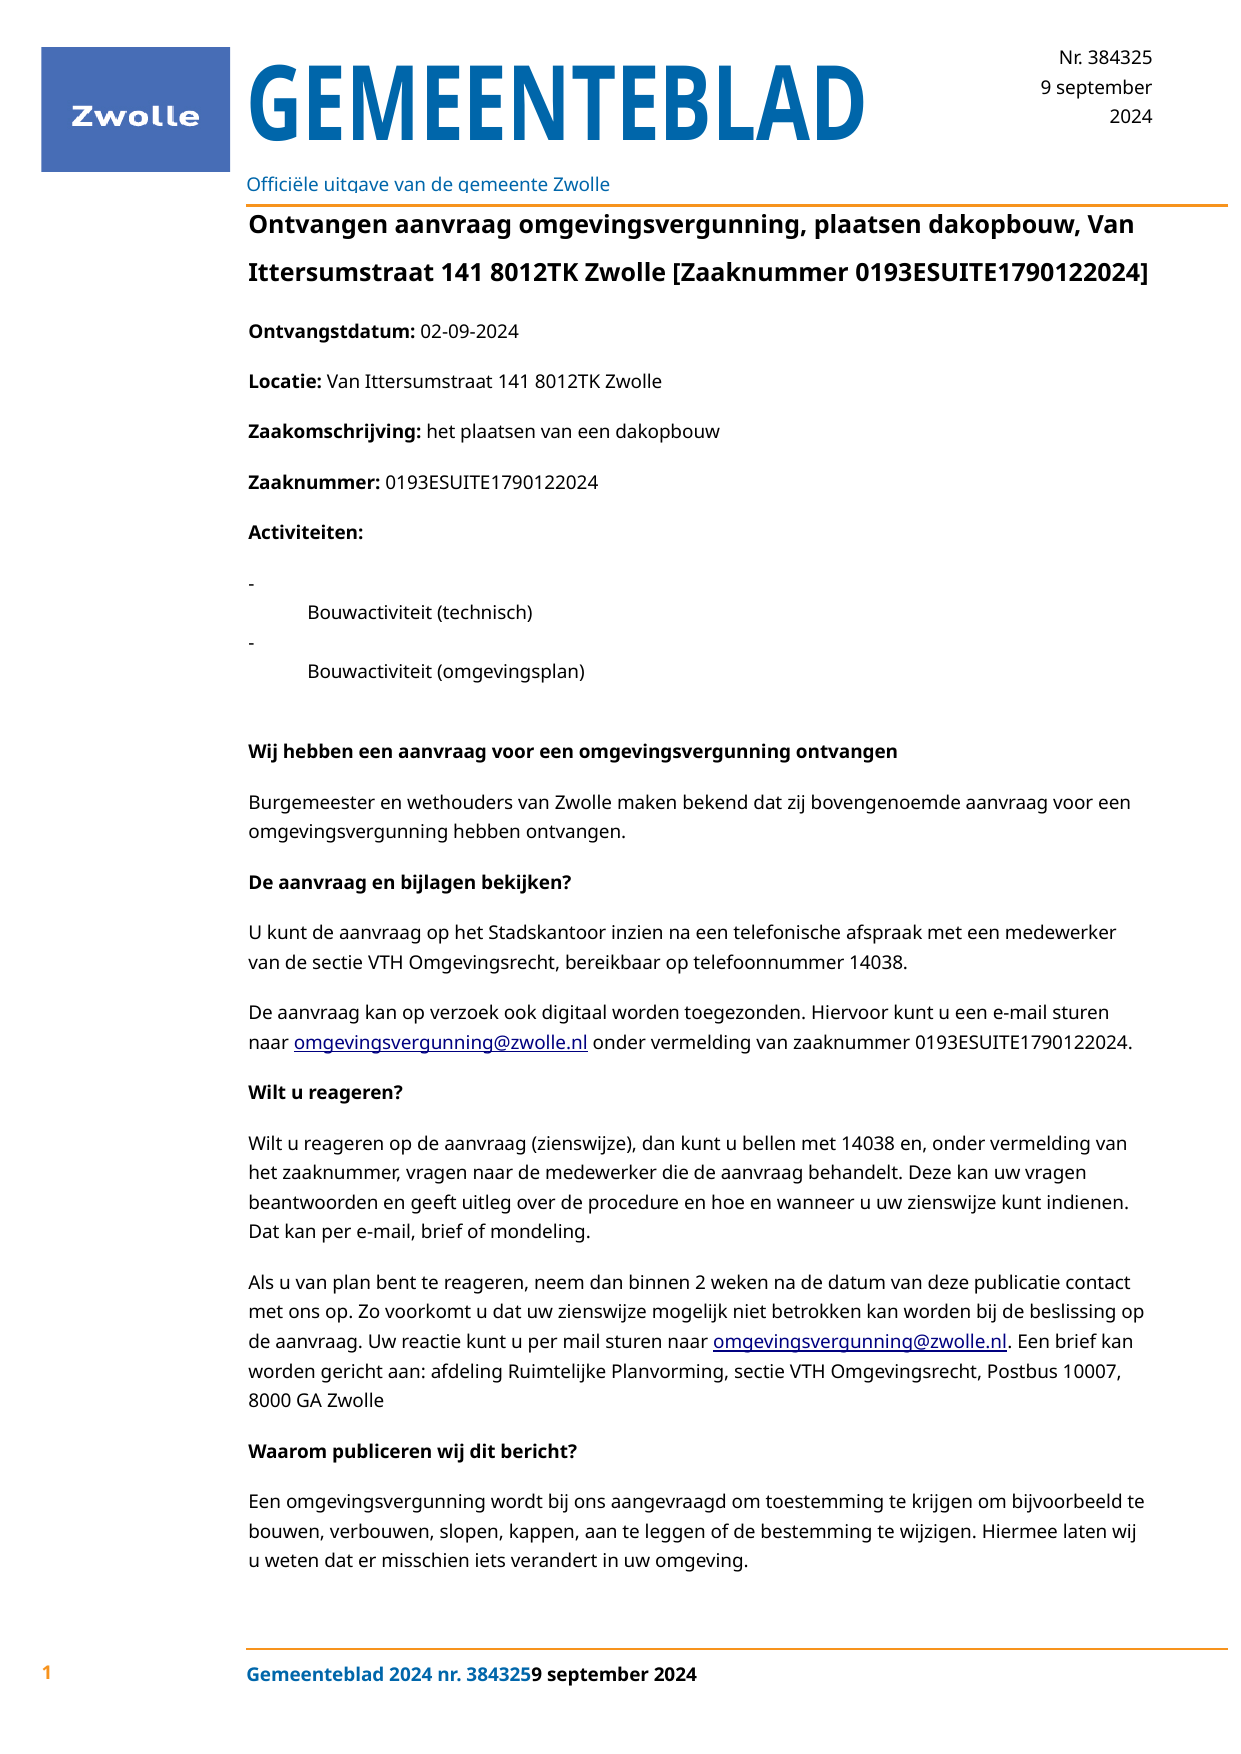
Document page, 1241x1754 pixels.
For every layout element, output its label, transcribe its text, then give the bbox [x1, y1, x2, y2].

text U kunt de aanvraag op het Stadskantoor inzien na een telefonische afspraak met een medewerker van de sectie VTH Omgevingsrecht, bereikbaar op telefoonnummer 14038. [248, 919, 1152, 975]
text Zaakomschrijving: het plaatsen van een dakopbouw [248, 419, 1152, 444]
text Als u van plan bent te reageren, neem dan binnen 2 weken na de datum van deze publicatie contact met ons op. Zo voorkomt u dat uw zienswijze mogelijk niet betrokken kan worden bij de beslissing op de aanvraag. Uw reactie kunt u per mail sturen naar omgevingsvergunning@zwolle.nl. Een brief kan worden gericht aan: afdeling Ruimtelijke Planvorming, sectie VTH Omgevingsrecht, Postbus 10007, 8000 GA Zwolle [248, 1269, 1152, 1413]
picture [41, 47, 231, 172]
text Ontvangen aanvraag omgevingsvergunning, plaatsen dakopbouw, Van Ittersumstraat 141 8012TK Zwolle [Zaaknummer 0193ESUITE1790122024] [248, 207, 1152, 288]
text Activiteiten: [248, 519, 1152, 545]
text De aanvraag kan op verzoek ook digitaal worden toegezonden. Hiervoor kunt u een e-mail sturen naar omgevingsvergunning@zwolle.nl onder vermelding van zaaknummer 0193ESUITE1790122024. [248, 999, 1152, 1055]
text De aanvraag en bijlagen bekijken? [248, 869, 1152, 895]
list Bouwactiviteit (technisch) [248, 599, 1152, 625]
list Bouwactiviteit (omgevingsplan) [248, 659, 1152, 684]
text Waarom publiceren wij dit bericht? [248, 1438, 1152, 1464]
text Wilt u reageren? [248, 1079, 1152, 1105]
text Zaaknummer: 0193ESUITE1790122024 [248, 469, 1152, 495]
text Wij hebben een aanvraag voor een omgevingsvergunning ontvangen [248, 739, 1152, 764]
text Burgemeester en wethouders van Zwolle maken bekend dat zij bovengenoemde aanvraag voor een omgevingsvergunning hebben ontvangen. [248, 789, 1152, 844]
text Locatie: Van Ittersumstraat 141 8012TK Zwolle [248, 368, 1152, 394]
text Een omgevingsvergunning wordt bij ons aangevraagd om toestemming te krijgen om bijvoorbeeld te bouwen, verbouwen, slopen, kappen, aan te leggen of de bestemming te wijzigen. Hiermee laten wij u weten dat er misschien iets verandert in uw omgeving. [248, 1488, 1152, 1573]
text Wilt u reageren op de aanvraag (zienswijze), dan kunt u bellen met 14038 en, onder vermelding van het zaaknummer, vragen naar de medewerker die de aanvraag behandelt. Deze kan uw vragen beantwoorden en geeft uitleg over de procedure en hoe en wanneer u uw zienswijze kunt indienen. Dat kan per e-mail, brief of mondeling. [248, 1130, 1152, 1244]
text Ontvangstdatum: 02-09-2024 [248, 318, 1152, 344]
